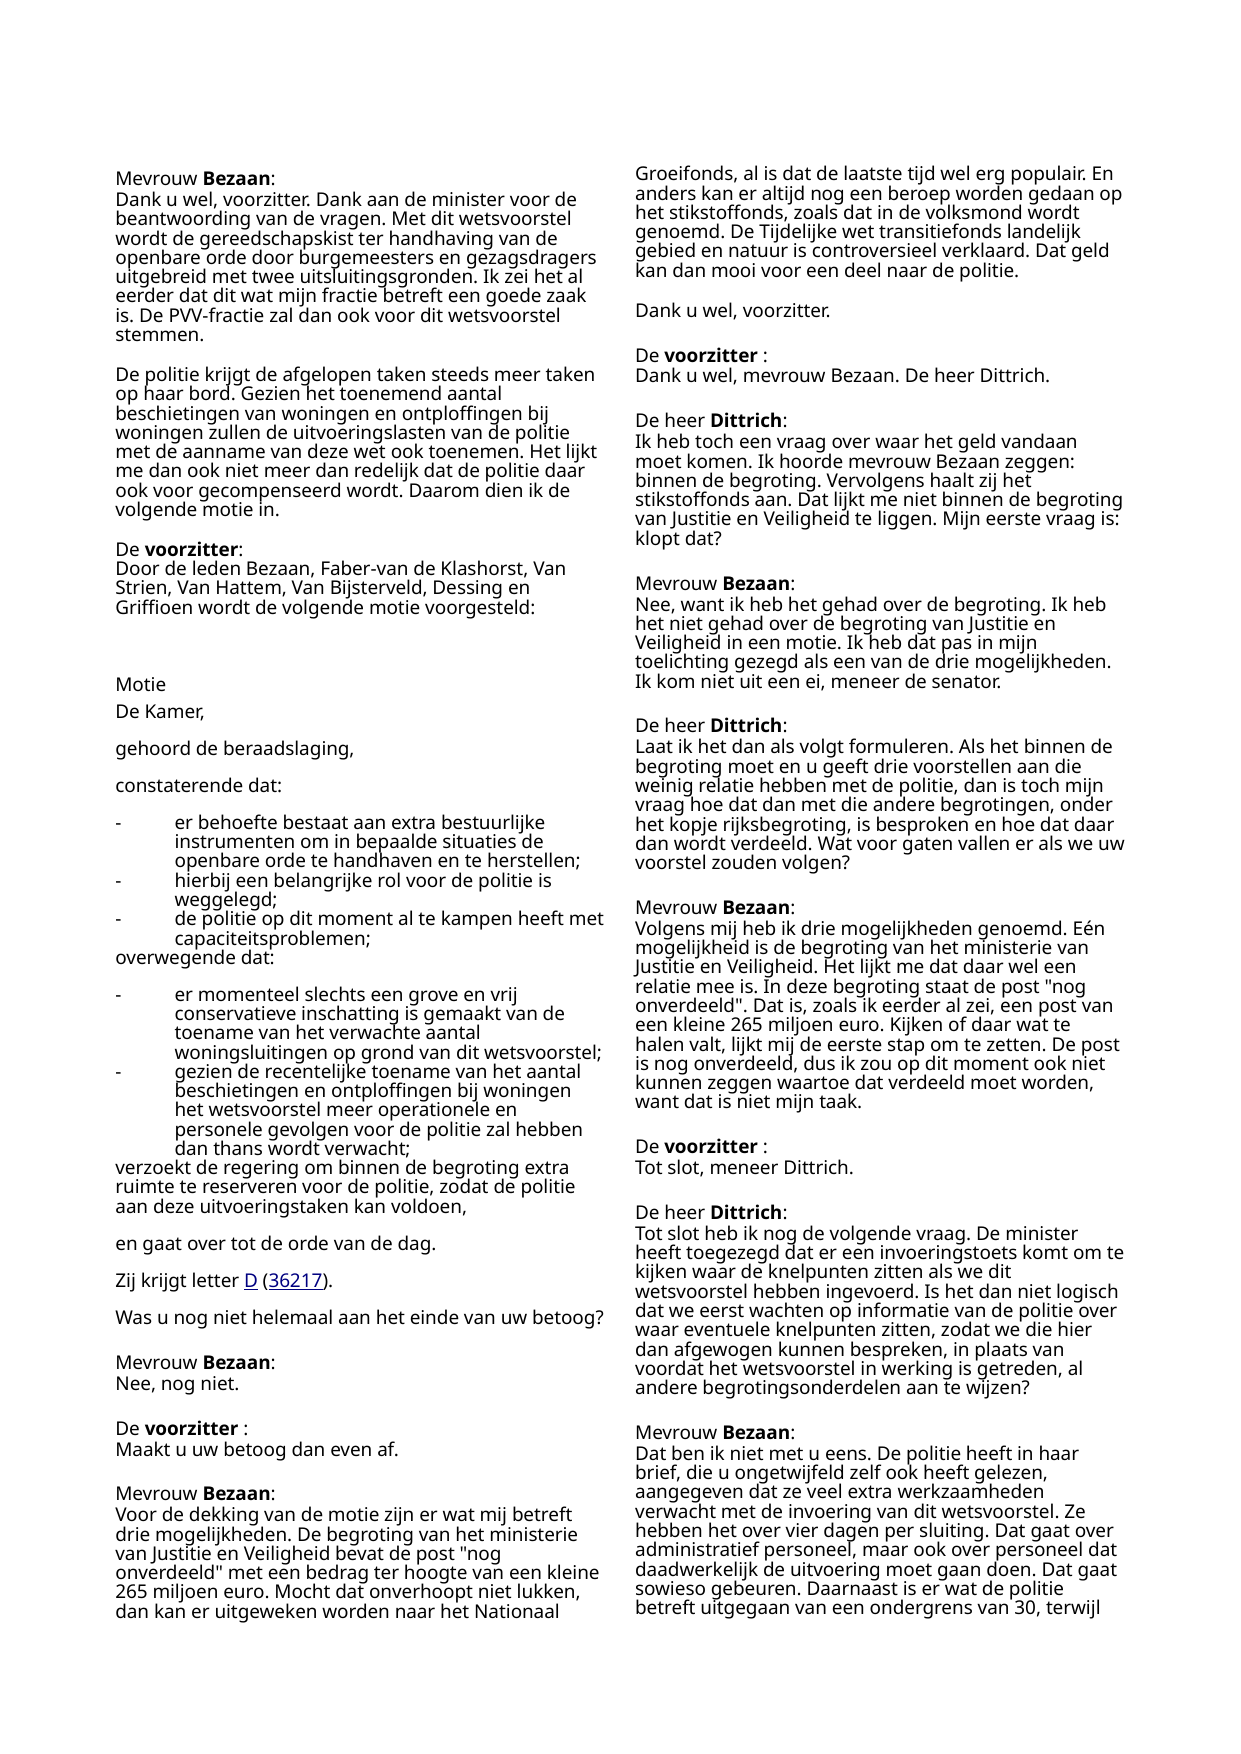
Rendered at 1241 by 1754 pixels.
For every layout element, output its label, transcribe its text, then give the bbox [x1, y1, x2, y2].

text constaterende dat: [115, 777, 605, 796]
text Door de leden Bezaan, Faber-van de Klashorst, Van Strien, Van Hattem, Van Bijsterveld, Dessing en Griffioen wordt de volgende motie voorgesteld: [115, 560, 605, 618]
text Was u nog niet helemaal aan het einde van uw betoog? [115, 1309, 605, 1328]
text De voorzitter : [635, 1133, 1125, 1159]
text De heer Dittrich: [635, 408, 1125, 433]
text Mevrouw Bezaan: [115, 165, 605, 191]
text Dank u wel, voorzitter. [635, 302, 1125, 321]
list er behoefte bestaat aan extra bestuurlijke instrumenten om in bepaalde situaties de openbare orde te handhaven en te herstellen; [115, 814, 605, 872]
text Tot slot heb ik nog de volgende vraag. De minister heeft toegezegd dat er een invoeringstoets komt om te kijken waar de knelpunten zitten als we dit wetsvoorstel hebben ingevoerd. Is het dan niet logisch dat we eerst wachten op informatie van de politie over waar eventuele knelpunten zitten, zodat we die hier dan afgewogen kunnen bespreken, in plaats van voordat het wetsvoorstel in werking is getreden, al andere begrotingsonderdelen aan te wijzen? [635, 1225, 1125, 1398]
text De voorzitter : [635, 342, 1125, 367]
text Mevrouw Bezaan: [635, 894, 1125, 920]
list de politie op dit moment al te kampen heeft met capaciteitsproblemen; [115, 910, 605, 949]
text Mevrouw Bezaan: [115, 1481, 605, 1506]
text Ik heb toch een vraag over waar het geld vandaan moet komen. Ik hoorde mevrouw Bezaan zeggen: binnen de begroting. Vervolgens haalt zij het stikstoffonds aan. Dat lijkt me niet binnen de begroting van Justitie en Veiligheid te liggen. Mijn eerste vraag is: klopt dat? [635, 433, 1125, 549]
text De heer Dittrich: [635, 713, 1125, 738]
text De Kamer, [115, 703, 605, 722]
text Nee, nog niet. [115, 1375, 605, 1394]
text Maakt u uw betoog dan even af. [115, 1441, 605, 1460]
list er momenteel slechts een grove en vrij conservatieve inschatting is gemaakt van de toename van het verwachte aantal woningsluitingen op grond van dit wetsvoorstel; [115, 986, 605, 1063]
text Zij krijgt letter D (36217). [115, 1272, 605, 1291]
text overwegende dat: [115, 949, 605, 968]
text De voorzitter: [115, 541, 605, 560]
text Mevrouw Bezaan: [115, 1349, 605, 1375]
text Groeifonds, al is dat de laatste tijd wel erg populair. En anders kan er altijd nog een beroep worden gedaan op het stikstoffonds, zoals dat in de volksmond wordt genoemd. De Tijdelijke wet transitiefonds landelijk gebied en natuur is controversieel verklaard. Dat geld kan dan mooi voor een deel naar de politie. [635, 165, 1125, 281]
text verzoekt de regering om binnen de begroting extra ruimte te reserveren voor de politie, zodat de politie aan deze uitvoeringstaken kan voldoen, [115, 1159, 605, 1217]
list gezien de recentelijke toename van het aantal beschietingen en ontploffingen bij woningen het wetsvoorstel meer operationele en personele gevolgen voor de politie zal hebben dan thans wordt verwacht; [115, 1063, 605, 1159]
text Dank u wel, mevrouw Bezaan. De heer Dittrich. [635, 367, 1125, 387]
text Voor de dekking van de motie zijn er wat mij betreft drie mogelijkheden. De begroting van het ministerie van Justitie en Veiligheid bevat de post "nog onverdeeld" met een bedrag ter hoogte van een kleine 265 miljoen euro. Mocht dat onverhoopt niet lukken, dan kan er uitgeweken worden naar het Nationaal [115, 1506, 605, 1622]
text Laat ik het dan als volgt formuleren. Als het binnen de begroting moet en u geeft drie voorstellen aan die weinig relatie hebben met de politie, dan is toch mijn vraag hoe dat dan met die andere begrotingen, onder het kopje rijksbegroting, is besproken en hoe dat daar dan wordt verdeeld. Wat voor gaten vallen er als we uw voorstel zouden volgen? [635, 738, 1125, 873]
text Volgens mij heb ik drie mogelijkheden genoemd. Eén mogelijkheid is de begroting van het ministerie van Justitie en Veiligheid. Het lijkt me dat daar wel een relatie mee is. In deze begroting staat de post "nog onverdeeld". Dat is, zoals ik eerder al zei, een post van een kleine 265 miljoen euro. Kijken of daar wat te halen valt, lijkt mij de eerste stap om te zetten. De post is nog onverdeeld, dus ik zou op dit moment ook niet kunnen zeggen waartoe dat verdeeld moet worden, want dat is niet mijn taak. [635, 920, 1125, 1113]
text De heer Dittrich: [635, 1199, 1125, 1225]
text Tot slot, meneer Dittrich. [635, 1159, 1125, 1178]
list hierbij een belangrijke rol voor de politie is weggelegd; [115, 872, 605, 910]
text De politie krijgt de afgelopen taken steeds meer taken op haar bord. Gezien het toenemend aantal beschietingen van woningen en ontploffingen bij woningen zullen de uitvoeringslasten van de politie met de aanname van deze wet ook toenemen. Het lijkt me dan ook niet meer dan redelijk dat de politie daar ook voor gecompenseerd wordt. Daarom dien ik de volgende motie in. [115, 366, 605, 520]
text Motie [115, 671, 605, 697]
text Nee, want ik heb het gehad over de begroting. Ik heb het niet gehad over de begroting van Justitie en Veiligheid in een motie. Ik heb dat pas in mijn toelichting gezegd als een van de drie mogelijkheden. Ik kom niet uit een ei, meneer de senator. [635, 596, 1125, 692]
text en gaat over tot de orde van de dag. [115, 1235, 605, 1254]
text gehoord de beraadslaging, [115, 740, 605, 759]
text Dat ben ik niet met u eens. De politie heeft in haar brief, die u ongetwijfeld zelf ook heeft gelezen, aangegeven dat ze veel extra werkzaamheden verwacht met de invoering van dit wetsvoorstel. Ze hebben het over vier dagen per sluiting. Dat gaat over administratief personeel, maar ook over personeel dat daadwerkelijk de uitvoering moet gaan doen. Dat gaat sowieso gebeuren. Daarnaast is er wat de politie betreft uitgegaan van een ondergrens van 30, terwijl [635, 1445, 1125, 1618]
text Mevrouw Bezaan: [635, 570, 1125, 596]
text De voorzitter : [115, 1415, 605, 1441]
text Mevrouw Bezaan: [635, 1419, 1125, 1445]
text Dank u wel, voorzitter. Dank aan de minister voor de beantwoording van de vragen. Met dit wetsvoorstel wordt de gereedschapskist ter handhaving van de openbare orde door burgemeesters en gezagsdragers uitgebreid met twee uitsluitingsgronden. Ik zei het al eerder dat dit wat mijn fractie betreft een goede zaak is. De PVV-fractie zal dan ook voor dit wetsvoorstel stemmen. [115, 191, 605, 345]
